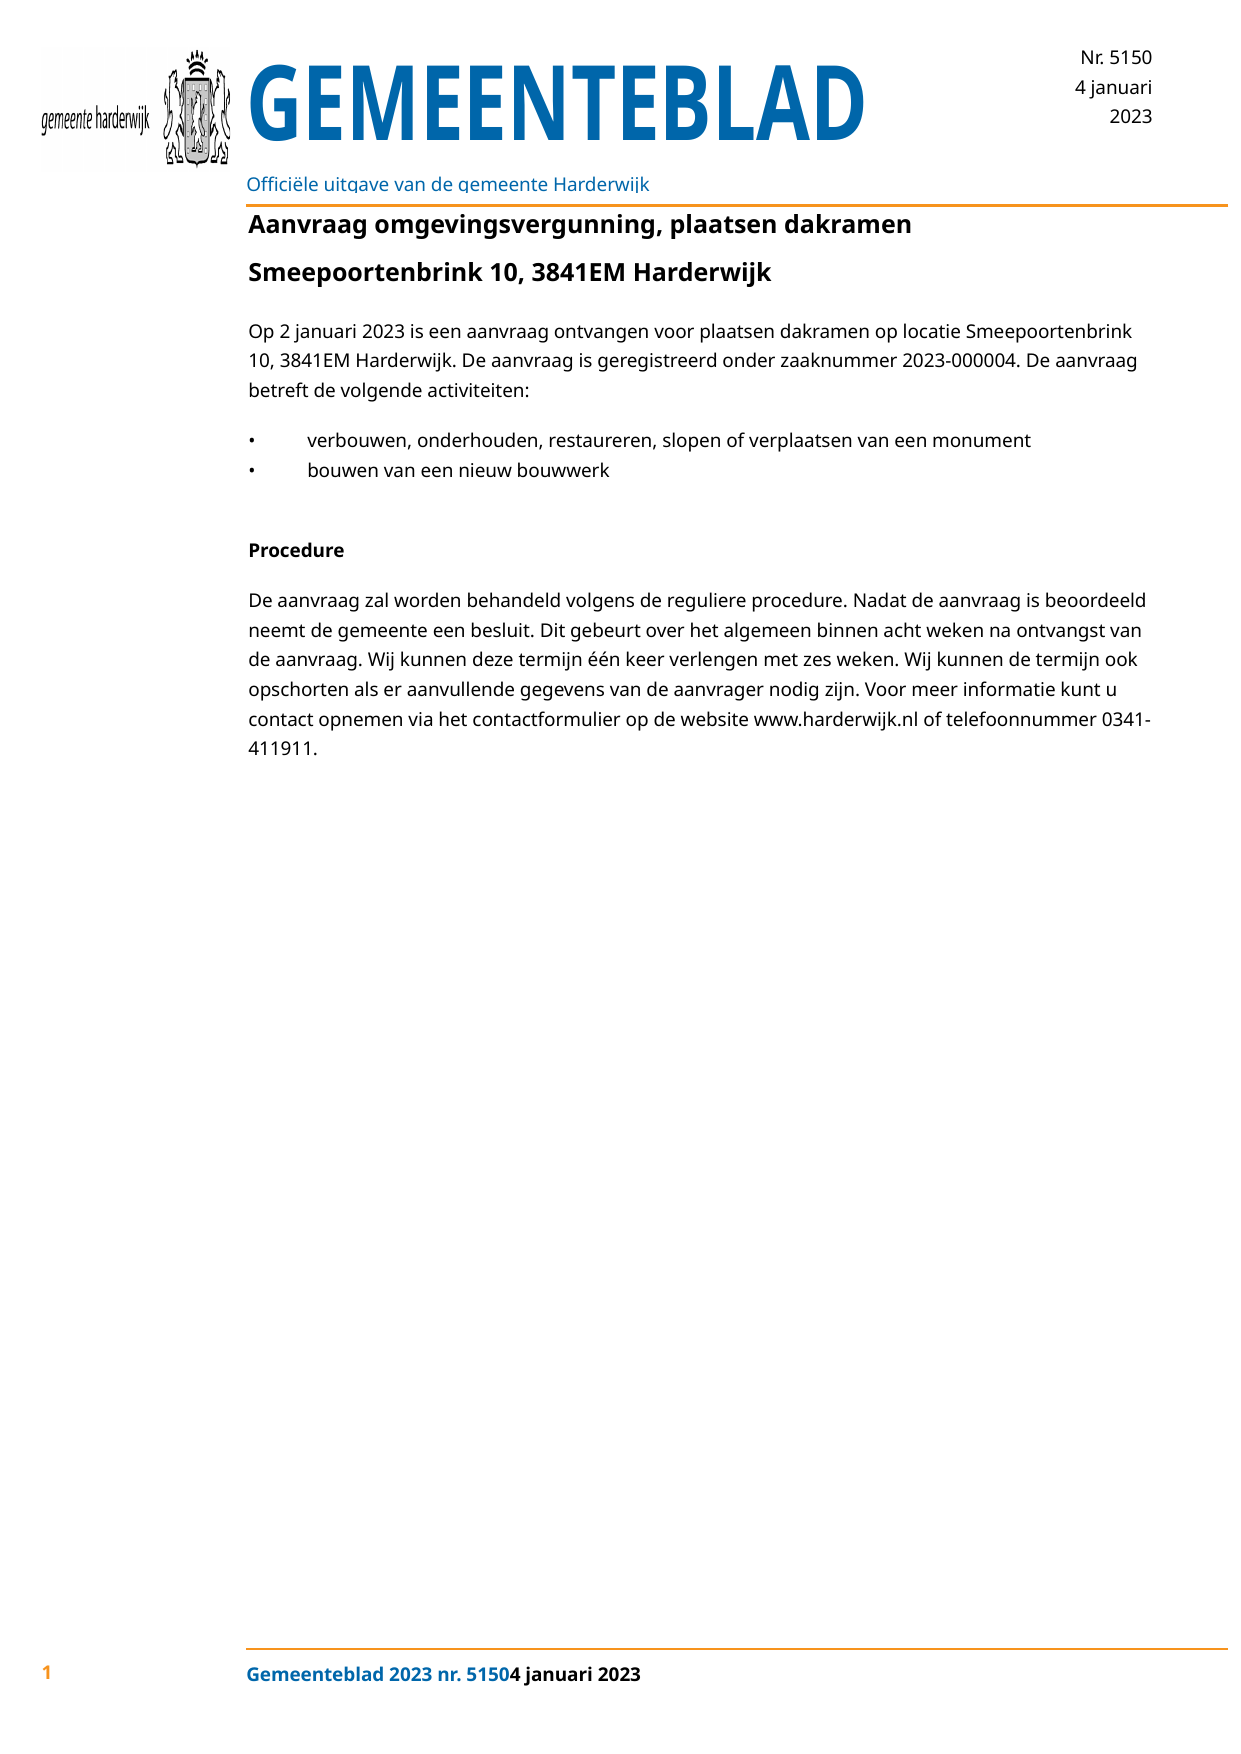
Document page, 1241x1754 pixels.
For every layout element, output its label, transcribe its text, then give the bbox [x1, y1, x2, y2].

text De aanvraag zal worden behandeld volgens de reguliere procedure. Nadat de aanvraag is beoordeeld neemt de gemeente een besluit. Dit gebeurt over het algemeen binnen acht weken na ontvangst van de aanvraag. Wij kunnen deze termijn één keer verlengen met zes weken. Wij kunnen de termijn ook opschorten als er aanvullende gegevens van de aanvrager nodig zijn. Voor meer informatie kunt u contact opnemen via het contactformulier op de website www.harderwijk.nl of telefoonnummer 0341-411911. [248, 587, 1152, 761]
picture [41, 47, 231, 172]
text Procedure [248, 537, 1152, 563]
list bouwen van een nieuw bouwwerk [248, 457, 1152, 483]
list verbouwen, onderhouden, restaureren, slopen of verplaatsen van een monument [248, 427, 1152, 453]
text Aanvraag omgevingsvergunning, plaatsen dakramen Smeepoortenbrink 10, 3841EM Harderwijk [248, 207, 1152, 288]
text Op 2 januari 2023 is een aanvraag ontvangen voor plaatsen dakramen op locatie Smeepoortenbrink 10, 3841EM Harderwijk. De aanvraag is geregistreerd onder zaaknummer 2023-000004. De aanvraag betreft de volgende activiteiten: [248, 318, 1152, 403]
